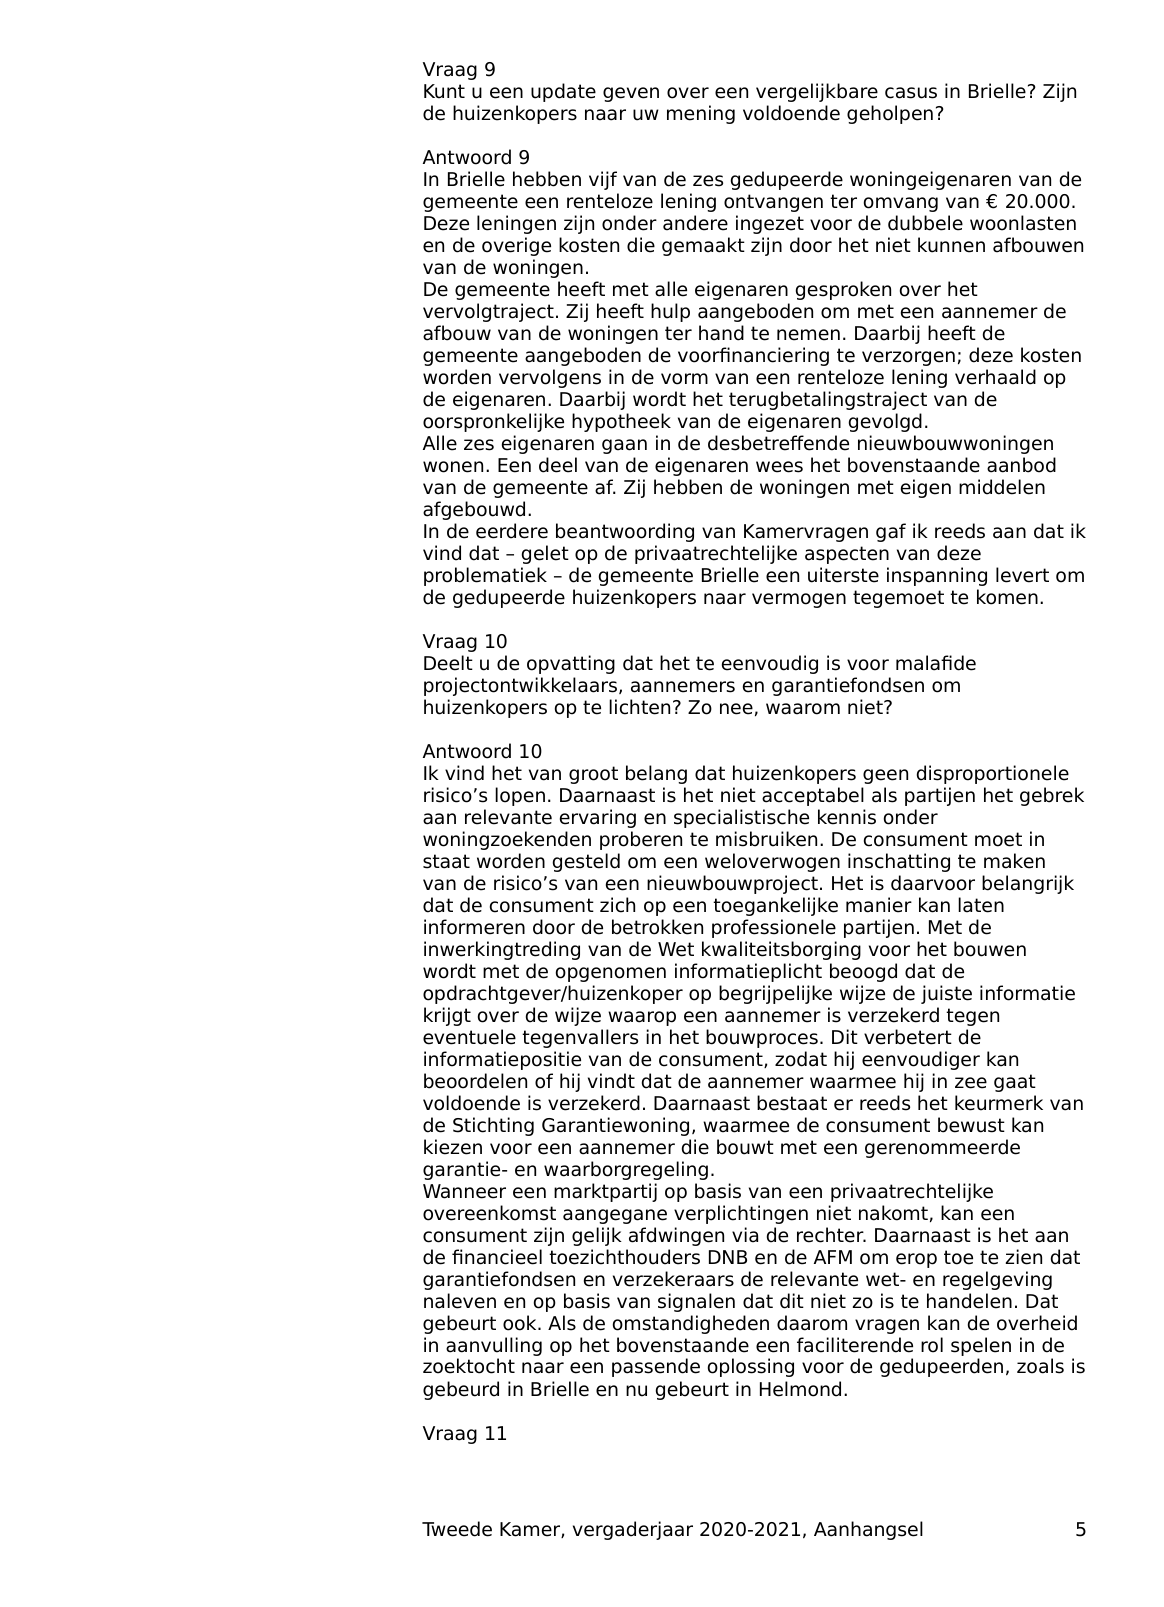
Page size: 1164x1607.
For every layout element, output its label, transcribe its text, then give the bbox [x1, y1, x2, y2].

text Alle zes eigenaren gaan in de desbetreffende nieuwbouwwoningen wonen. Een deel van de eigenaren wees het bovenstaande aanbod van de gemeente af. Zij hebben de woningen met eigen middelen afgebouwd. [422, 433, 1087, 521]
text In de eerdere beantwoording van Kamervragen gaf ik reeds aan dat ik vind dat – gelet op de privaatrechtelijke aspecten van deze problematiek – de gemeente Brielle een uiterste inspanning levert om de gedupeerde huizenkopers naar vermogen tegemoet te komen. [422, 521, 1087, 609]
text Vraag 10 [422, 631, 1087, 653]
text Antwoord 10 [422, 741, 1087, 763]
text Antwoord 9 [422, 147, 1087, 169]
text De gemeente heeft met alle eigenaren gesproken over het vervolgtraject. Zij heeft hulp aangeboden om met een aannemer de afbouw van de woningen ter hand te nemen. Daarbij heeft de gemeente aangeboden de voorfinanciering te verzorgen; deze kosten worden vervolgens in de vorm van een renteloze lening verhaald op de eigenaren. Daarbij wordt het terugbetalingstraject van de oorspronkelijke hypotheek van de eigenaren gevolgd. [422, 279, 1087, 433]
text Deelt u de opvatting dat het te eenvoudig is voor malafide projectontwikkelaars, aannemers en garantiefondsen om huizenkopers op te lichten? Zo nee, waarom niet? [422, 653, 1087, 719]
text In Brielle hebben vijf van de zes gedupeerde woningeigenaren van de gemeente een renteloze lening ontvangen ter omvang van € 20.000. Deze leningen zijn onder andere ingezet voor de dubbele woonlasten en de overige kosten die gemaakt zijn door het niet kunnen afbouwen van de woningen. [422, 169, 1087, 279]
text Wanneer een marktpartij op basis van een privaatrechtelijke overeenkomst aangegane verplichtingen niet nakomt, kan een consument zijn gelijk afdwingen via de rechter. Daarnaast is het aan de financieel toezichthouders DNB en de AFM om erop toe te zien dat garantiefondsen en verzekeraars de relevante wet- en regelgeving naleven en op basis van signalen dat dit niet zo is te handelen. Dat gebeurt ook. Als de omstandigheden daarom vragen kan de overheid in aanvulling op het bovenstaande een faciliterende rol spelen in de zoektocht naar een passende oplossing voor de gedupeerden, zoals is gebeurd in Brielle en nu gebeurt in Helmond. [422, 1181, 1087, 1400]
text Vraag 9 [422, 59, 1087, 81]
text Vraag 11 [422, 1423, 1087, 1444]
text Ik vind het van groot belang dat huizenkopers geen disproportionele risico’s lopen. Daarnaast is het niet acceptabel als partijen het gebrek aan relevante ervaring en specialistische kennis onder woningzoekenden proberen te misbruiken. De consument moet in staat worden gesteld om een weloverwogen inschatting te maken van de risico’s van een nieuwbouwproject. Het is daarvoor belangrijk dat de consument zich op een toegankelijke manier kan laten informeren door de betrokken professionele partijen. Met de inwerkingtreding van de Wet kwaliteitsborging voor het bouwen wordt met de opgenomen informatieplicht beoogd dat de opdrachtgever/huizenkoper op begrijpelijke wijze de juiste informatie krijgt over de wijze waarop een aannemer is verzekerd tegen eventuele tegenvallers in het bouwproces. Dit verbetert de informatiepositie van de consument, zodat hij eenvoudiger kan beoordelen of hij vindt dat de aannemer waarmee hij in zee gaat voldoende is verzekerd. Daarnaast bestaat er reeds het keurmerk van de Stichting Garantiewoning, waarmee de consument bewust kan kiezen voor een aannemer die bouwt met een gerenommeerde garantie- en waarborgregeling. [422, 763, 1087, 1181]
text Kunt u een update geven over een vergelijkbare casus in Brielle? Zijn de huizenkopers naar uw mening voldoende geholpen? [422, 81, 1087, 125]
